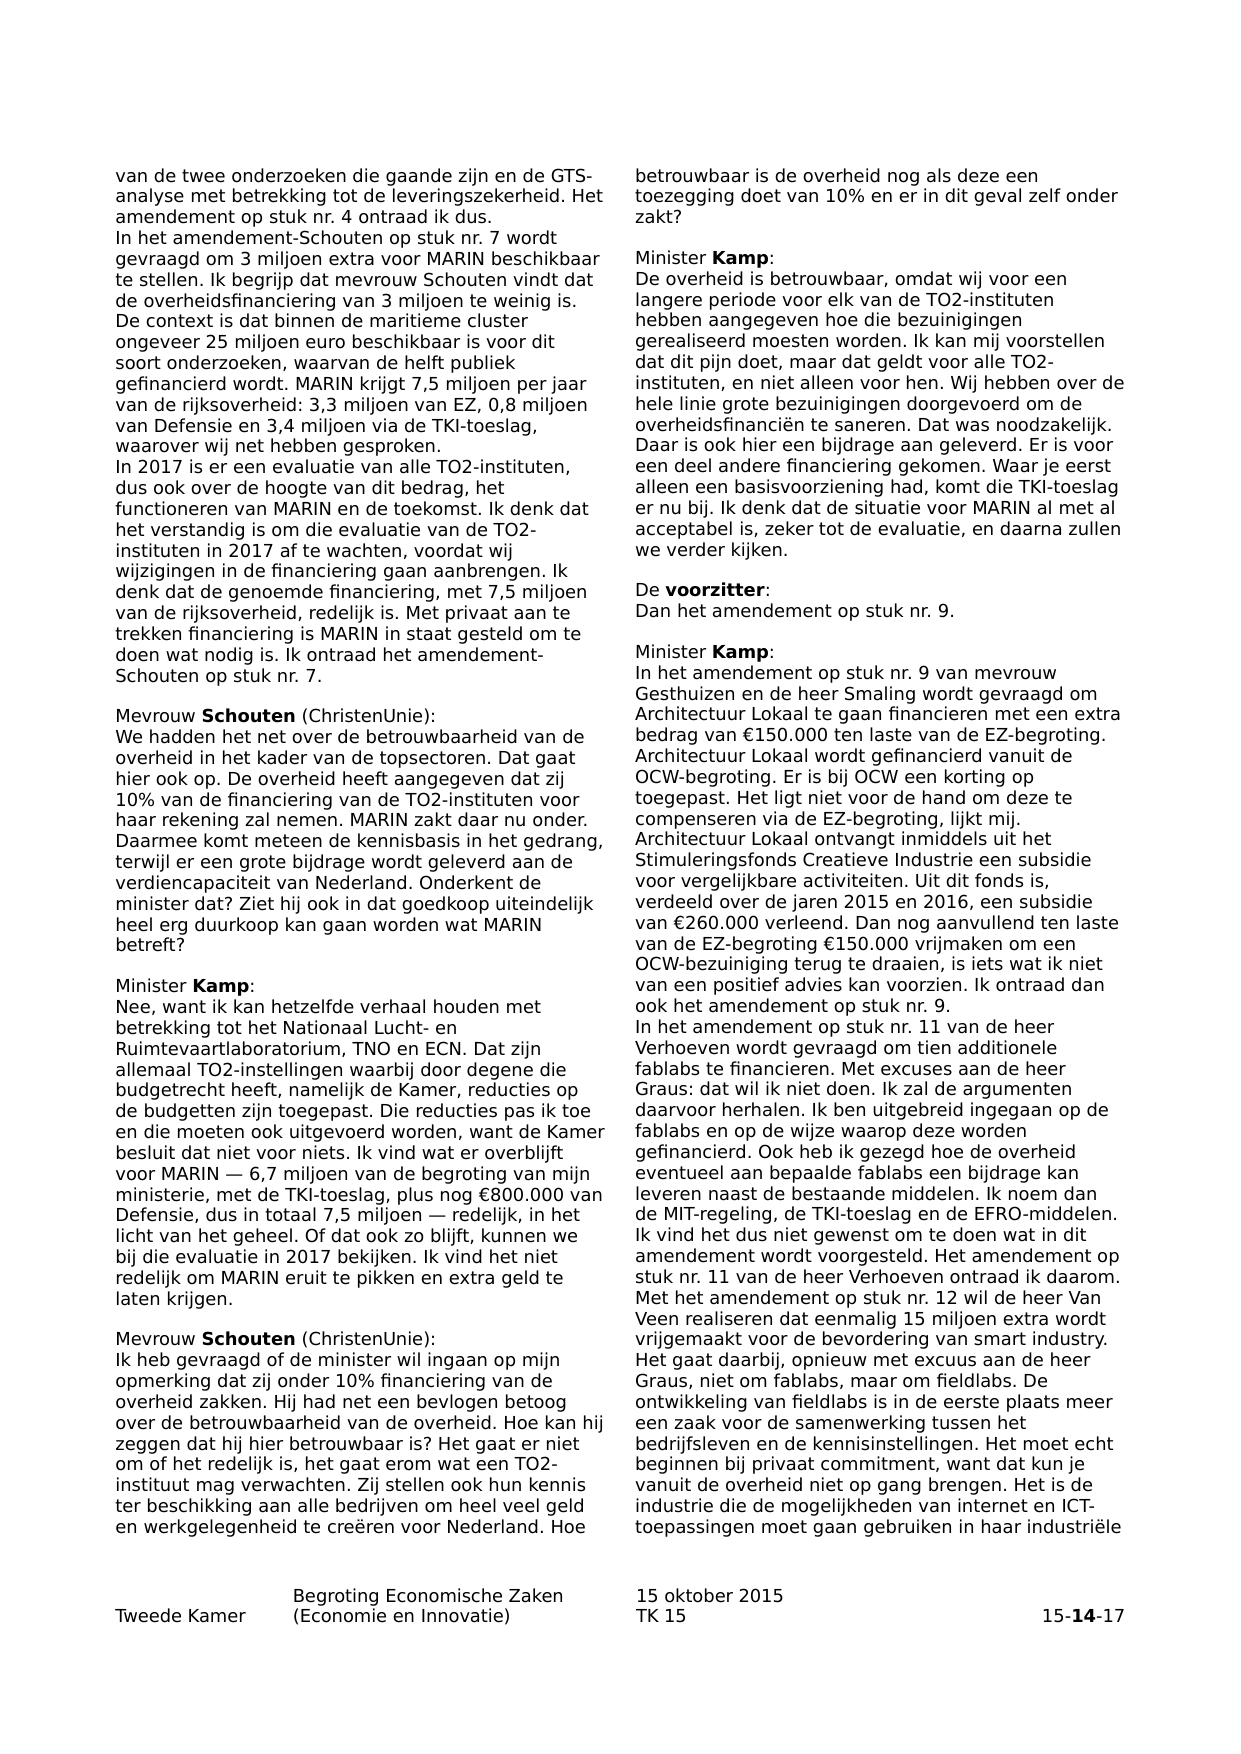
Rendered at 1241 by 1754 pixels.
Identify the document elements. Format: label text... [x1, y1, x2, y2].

text In het amendement op stuk nr. 11 van de heer Verhoeven wordt gevraagd om tien additionele fablabs te financieren. Met excuses aan de heer Graus: dat wil ik niet doen. Ik zal de argumenten daarvoor herhalen. Ik ben uitgebreid ingegaan op de fablabs en op de wijze waarop deze worden gefinancierd. Ook heb ik gezegd hoe de overheid eventueel aan bepaalde fablabs een bijdrage kan leveren naast de bestaande middelen. Ik noem dan de MIT-regeling, de TKI-toeslag en de EFRO-middelen. Ik vind het dus niet gewenst om te doen wat in dit amendement wordt voorgesteld. Het amendement op stuk nr. 11 van de heer Verhoeven ontraad ik daarom. [635, 1017, 1125, 1287]
text Met het amendement op stuk nr. 12 wil de heer Van Veen realiseren dat eenmalig 15 miljoen extra wordt vrijgemaakt voor de bevordering van smart industry. Het gaat daarbij, opnieuw met excuus aan de heer Graus, niet om fablabs, maar om fieldlabs. De ontwikkeling van fieldlabs is in de eerste plaats meer een zaak voor de samenwerking tussen het bedrijfsleven en de kennisinstellingen. Het moet echt beginnen bij privaat commitment, want dat kun je vanuit de overheid niet op gang brengen. Het is de industrie die de mogelijkheden van internet en ICT-toepassingen moet gaan gebruiken in haar industriële [635, 1287, 1125, 1537]
text Dan het amendement op stuk nr. 9. [635, 601, 1125, 622]
text Minister Kamp: [635, 642, 1125, 662]
text In het amendement-Schouten op stuk nr. 7 wordt gevraagd om 3 miljoen extra voor MARIN beschikbaar te stellen. Ik begrijp dat mevrouw Schouten vindt dat de overheidsfinanciering van 3 miljoen te weinig is. De context is dat binnen de maritieme cluster ongeveer 25 miljoen euro beschikbaar is voor dit soort onderzoeken, waarvan de helft publiek gefinancierd wordt. MARIN krijgt 7,5 miljoen per jaar van de rijksoverheid: 3,3 miljoen van EZ, 0,8 miljoen van Defensie en 3,4 miljoen via de TKI-toeslag, waarover wij net hebben gesproken. [115, 228, 605, 457]
text Nee, want ik kan hetzelfde verhaal houden met betrekking tot het Nationaal Lucht- en Ruimtevaartlaboratorium, TNO en ECN. Dat zijn allemaal TO2-instellingen waarbij door degene die budgetrecht heeft, namelijk de Kamer, reducties op de budgetten zijn toegepast. Die reducties pas ik toe en die moeten ook uitgevoerd worden, want de Kamer besluit dat niet voor niets. Ik vind wat er overblijft voor MARIN — 6,7 miljoen van de begroting van mijn ministerie, met de TKI-toeslag, plus nog €800.000 van Defensie, dus in totaal 7,5 miljoen — redelijk, in het licht van het geheel. Of dat ook zo blijft, kunnen we bij die evaluatie in 2017 bekijken. Ik vind het niet redelijk om MARIN eruit te pikken en extra geld te laten krijgen. [115, 997, 605, 1309]
text Minister Kamp: [115, 976, 605, 997]
text Minister Kamp: [635, 248, 1125, 268]
text van de twee onderzoeken die gaande zijn en de GTS-analyse met betrekking tot de leveringszekerheid. Het amendement op stuk nr. 4 ontraad ik dus. [115, 165, 605, 228]
text In het amendement op stuk nr. 9 van mevrouw Gesthuizen en de heer Smaling wordt gevraagd om Architectuur Lokaal te gaan financieren met een extra bedrag van €150.000 ten laste van de EZ-begroting. Architectuur Lokaal wordt gefinancierd vanuit de OCW-begroting. Er is bij OCW een korting op toegepast. Het ligt niet voor de hand om deze te compenseren via de EZ-begroting, lijkt mij. Architectuur Lokaal ontvangt inmiddels uit het Stimuleringsfonds Creatieve Industrie een subsidie voor vergelijkbare activiteiten. Uit dit fonds is, verdeeld over de jaren 2015 en 2016, een subsidie van €260.000 verleend. Dan nog aanvullend ten laste van de EZ-begroting €150.000 vrijmaken om een OCW-bezuiniging terug te draaien, is iets wat ik niet van een positief advies kan voorzien. Ik ontraad dan ook het amendement op stuk nr. 9. [635, 662, 1125, 1017]
text De overheid is betrouwbaar, omdat wij voor een langere periode voor elk van de TO2-instituten hebben aangegeven hoe die bezuinigingen gerealiseerd moesten worden. Ik kan mij voorstellen dat dit pijn doet, maar dat geldt voor alle TO2-instituten, en niet alleen voor hen. Wij hebben over de hele linie grote bezuinigingen doorgevoerd om de overheidsfinanciën te saneren. Dat was noodzakelijk. Daar is ook hier een bijdrage aan geleverd. Er is voor een deel andere financiering gekomen. Waar je eerst alleen een basisvoorziening had, komt die TKI-toeslag er nu bij. Ik denk dat de situatie voor MARIN al met al acceptabel is, zeker tot de evaluatie, en daarna zullen we verder kijken. [635, 268, 1125, 560]
text Ik heb gevraagd of de minister wil ingaan op mijn opmerking dat zij onder 10% financiering van de overheid zakken. Hij had net een bevlogen betoog over de betrouwbaarheid van de overheid. Hoe kan hij zeggen dat hij hier betrouwbaar is? Het gaat er niet om of het redelijk is, het gaat erom wat een TO2-instituut mag verwachten. Zij stellen ook hun kennis ter beschikking aan alle bedrijven om heel veel geld en werkgelegenheid te creëren voor Nederland. Hoe [115, 1350, 605, 1537]
text We hadden het net over de betrouwbaarheid van de overheid in het kader van de topsectoren. Dat gaat hier ook op. De overheid heeft aangegeven dat zij 10% van de financiering van de TO2-instituten voor haar rekening zal nemen. MARIN zakt daar nu onder. Daarmee komt meteen de kennisbasis in het gedrang, terwijl er een grote bijdrage wordt geleverd aan de verdiencapaciteit van Nederland. Onderkent de minister dat? Ziet hij ook in dat goedkoop uiteindelijk heel erg duurkoop kan gaan worden wat MARIN betreft? [115, 727, 605, 956]
text betrouwbaar is de overheid nog als deze een toezegging doet van 10% en er in dit geval zelf onder zakt? [635, 165, 1125, 228]
text Mevrouw Schouten (ChristenUnie): [115, 1329, 605, 1350]
text De voorzitter: [635, 580, 1125, 601]
text In 2017 is er een evaluatie van alle TO2-instituten, dus ook over de hoogte van dit bedrag, het functioneren van MARIN en de toekomst. Ik denk dat het verstandig is om die evaluatie van de TO2-instituten in 2017 af te wachten, voordat wij wijzigingen in de financiering gaan aanbrengen. Ik denk dat de genoemde financiering, met 7,5 miljoen van de rijksoverheid, redelijk is. Met privaat aan te trekken financiering is MARIN in staat gesteld om te doen wat nodig is. Ik ontraad het amendement-Schouten op stuk nr. 7. [115, 457, 605, 686]
text Mevrouw Schouten (ChristenUnie): [115, 706, 605, 727]
